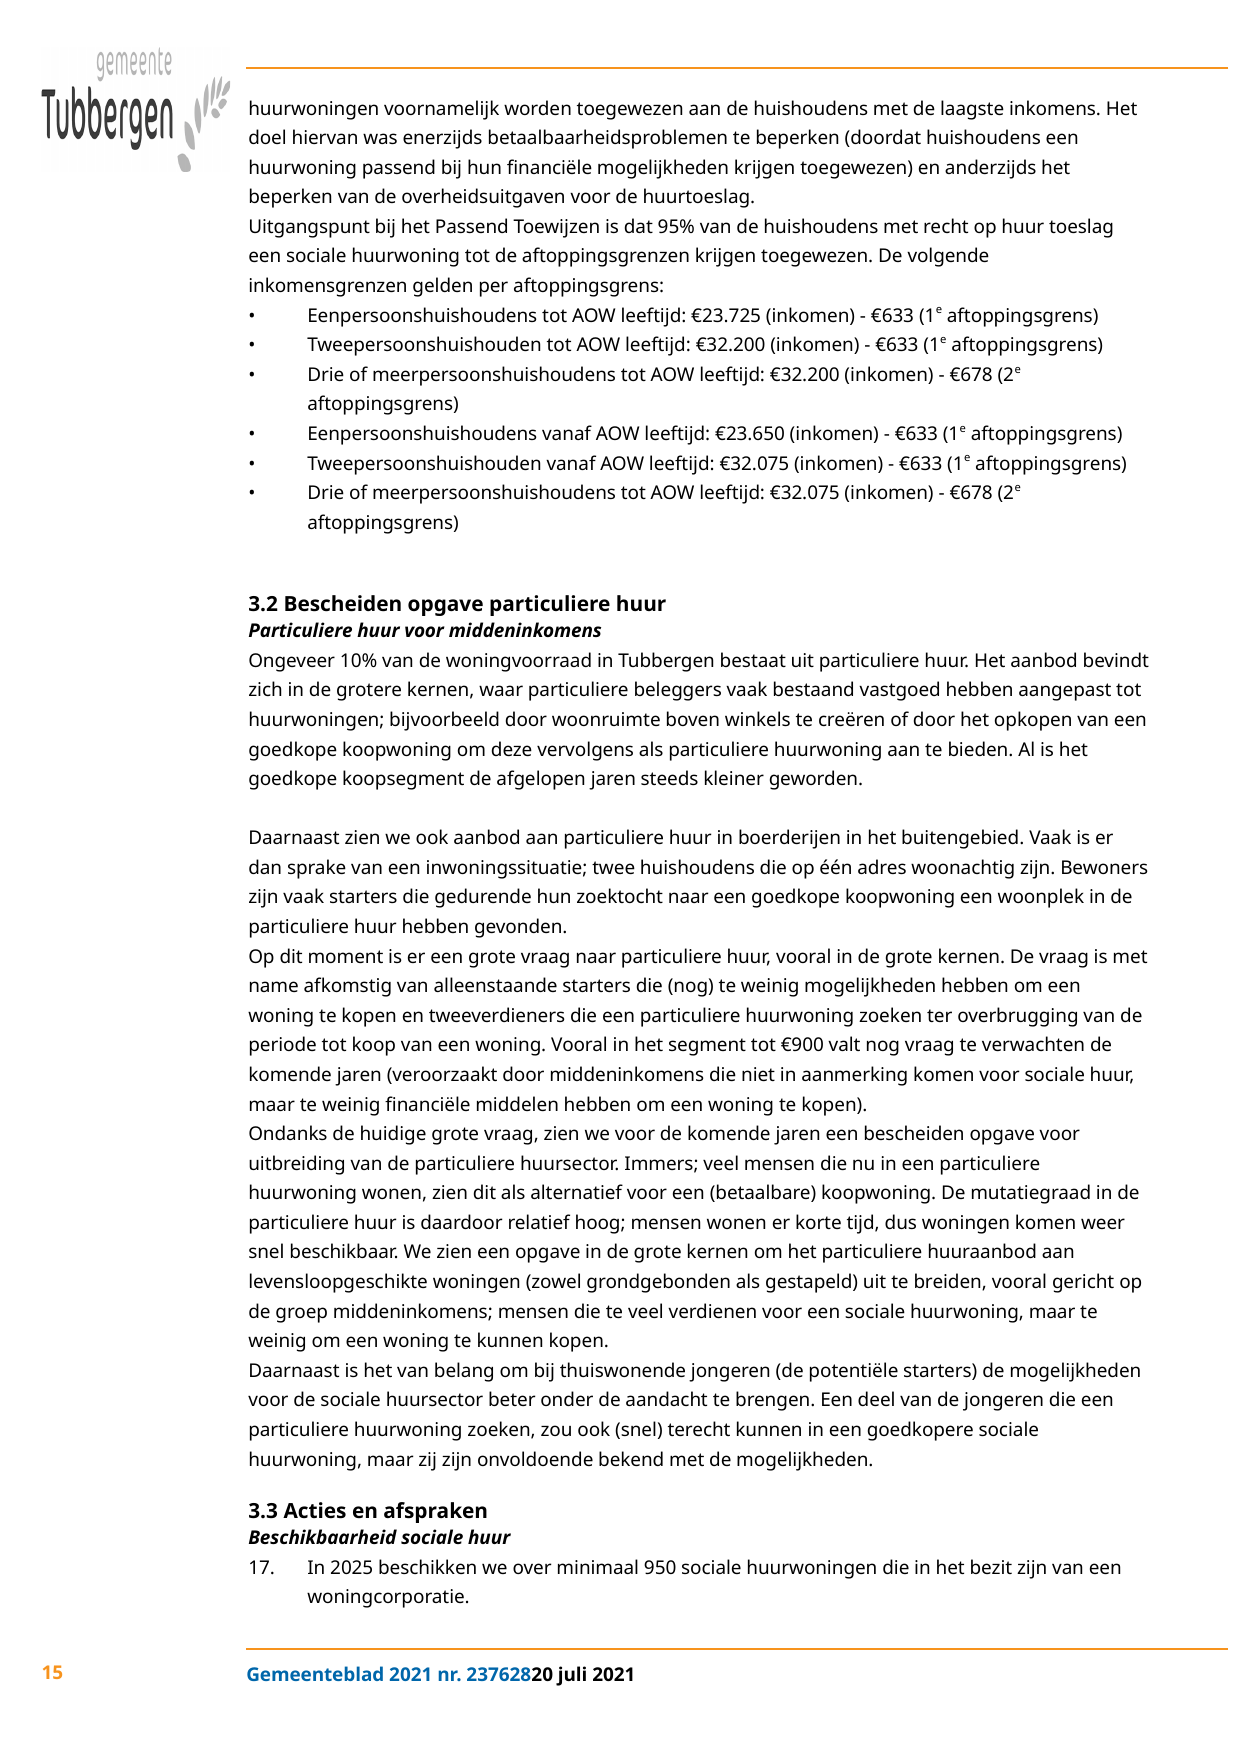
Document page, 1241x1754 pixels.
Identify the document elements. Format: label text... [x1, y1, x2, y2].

text Daarnaast zien we ook aanbod aan particuliere huur in boerderijen in het buitengebied. Vaak is er dan sprake van een inwoningssituatie; twee huishoudens die op één adres woonachtig zijn. Bewoners zijn vaak starters die gedurende hun zoektocht naar een goedkope koopwoning een woonplek in de particuliere huur hebben gevonden. [248, 824, 1152, 939]
text Ondanks de huidige grote vraag, zien we voor de komende jaren een bescheiden opgave voor uitbreiding van de particuliere huursector. Immers; veel mensen die nu in een particuliere huurwoning wonen, zien dit als alternatief voor een (betaalbare) koopwoning. De mutatiegraad in de particuliere huur is daardoor relatief hoog; mensen wonen er korte tijd, dus woningen komen weer snel beschikbaar. We zien een opgave in de grote kernen om het particuliere huuraanbod aan levensloopgeschikte woningen (zowel grondgebonden als gestapeld) uit te breiden, vooral gericht op de groep middeninkomens; mensen die te veel verdienen voor een sociale huurwoning, maar te weinig om een woning te kunnen kopen. [248, 1120, 1152, 1353]
list Tweepersoonshuishouden tot AOW leeftijd: €32.200 (inkomen) - €633 (1e aftoppingsgrens) [248, 331, 1152, 357]
text Uitgangspunt bij het Passend Toewijzen is dat 95% van de huishoudens met recht op huur toeslag een sociale huurwoning tot de aftoppingsgrenzen krijgen toegewezen. De volgende inkomensgrenzen gelden per aftoppingsgrens: [248, 213, 1152, 298]
list In 2025 beschikken we over minimaal 950 sociale huurwoningen die in het bezit zijn van een woningcorporatie. [248, 1554, 1152, 1609]
text Ongeveer 10% van de woningvoorraad in Tubbergen bestaat uit particuliere huur. Het aanbod bevindt zich in de grotere kernen, waar particuliere beleggers vaak bestaand vastgoed hebben aangepast tot huurwoningen; bijvoorbeeld door woonruimte boven winkels te creëren of door het opkopen van een goedkope koopwoning om deze vervolgens als particuliere huurwoning aan te bieden. Al is het goedkope koopsegment de afgelopen jaren steeds kleiner geworden. [248, 647, 1152, 791]
text Op dit moment is er een grote vraag naar particuliere huur, vooral in de grote kernen. De vraag is met name afkomstig van alleenstaande starters die (nog) te weinig mogelijkheden hebben om een woning te kopen en tweeverdieners die een particuliere huurwoning zoeken ter overbrugging van de periode tot koop van een woning. Vooral in het segment tot €900 valt nog vraag te verwachten de komende jaren (veroorzaakt door middeninkomens die niet in aanmerking komen voor sociale huur, maar te weinig financiële middelen hebben om een woning te kopen). [248, 943, 1152, 1116]
list Eenpersoonshuishoudens vanaf AOW leeftijd: €23.650 (inkomen) - €633 (1e aftoppingsgrens) [248, 420, 1152, 446]
picture [41, 47, 231, 172]
text 3.2 Bescheiden opgave particuliere huur [248, 589, 1152, 617]
list Drie of meerpersoonshuishoudens tot AOW leeftijd: €32.200 (inkomen) - €678 (2e aftoppingsgrens) [248, 361, 1152, 416]
text Beschikbaarheid sociale huur [248, 1524, 1152, 1550]
text huurwoningen voornamelijk worden toegewezen aan de huishoudens met de laagste inkomens. Het doel hiervan was enerzijds betaalbaarheidsproblemen te beperken (doordat huishoudens een huurwoning passend bij hun financiële mogelijkheden krijgen toegewezen) en anderzijds het beperken van de overheidsuitgaven voor de huurtoeslag. [248, 95, 1152, 209]
text Daarnaast is het van belang om bij thuiswonende jongeren (de potentiële starters) de mogelijkheden voor de sociale huursector beter onder de aandacht te brengen. Een deel van de jongeren die een particuliere huurwoning zoeken, zou ook (snel) terecht kunnen in een goedkopere sociale huurwoning, maar zij zijn onvoldoende bekend met de mogelijkheden. [248, 1357, 1152, 1471]
list Eenpersoonshuishoudens tot AOW leeftijd: €23.725 (inkomen) - €633 (1e aftoppingsgrens) [248, 302, 1152, 328]
text Particuliere huur voor middeninkomens [248, 617, 1152, 643]
list Drie of meerpersoonshuishoudens tot AOW leeftijd: €32.075 (inkomen) - €678 (2e aftoppingsgrens) [248, 479, 1152, 535]
list Tweepersoonshuishouden vanaf AOW leeftijd: €32.075 (inkomen) - €633 (1e aftoppingsgrens) [248, 450, 1152, 476]
text 3.3 Acties en afspraken [248, 1496, 1152, 1524]
